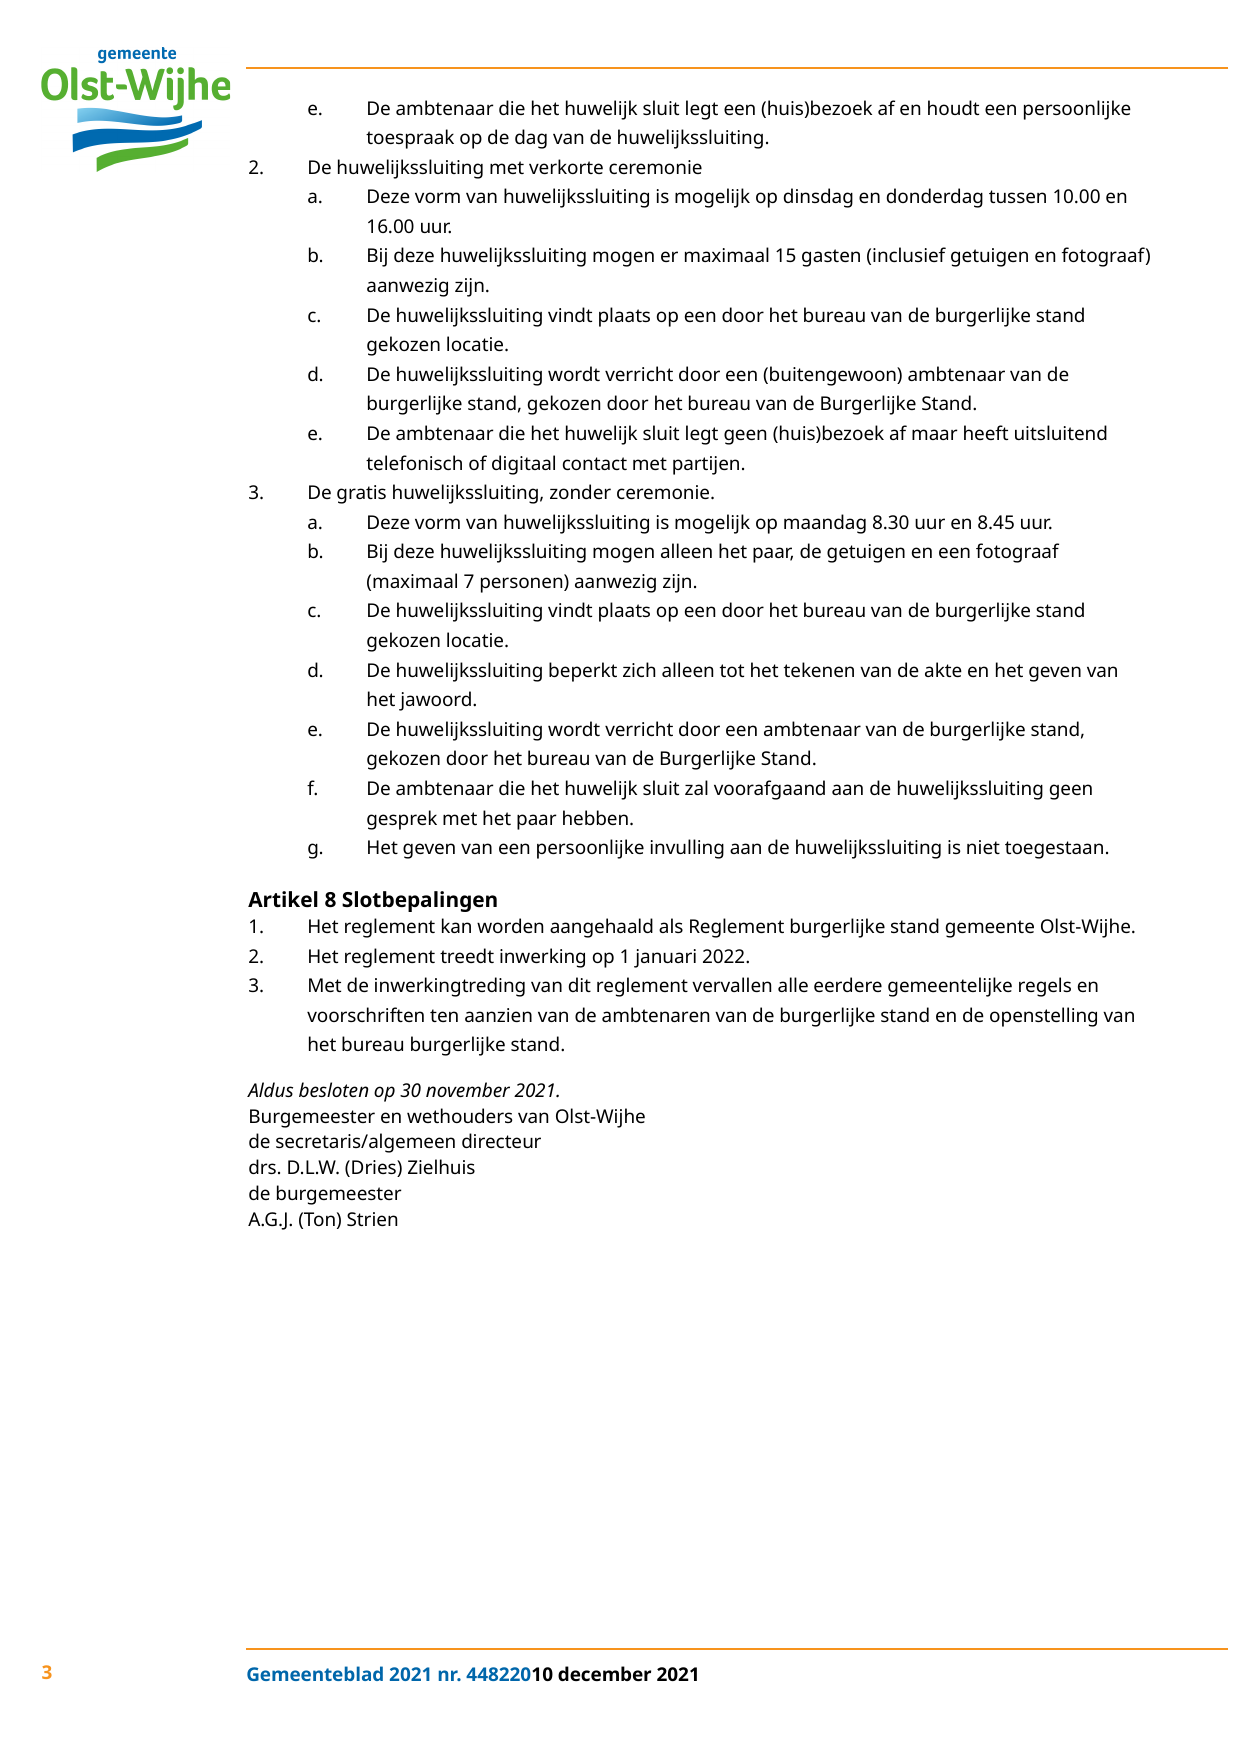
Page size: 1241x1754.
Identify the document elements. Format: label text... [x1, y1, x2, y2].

text Aldus besloten op 30 november 2021. [248, 1077, 1152, 1103]
text de burgemeester [248, 1180, 1152, 1206]
list De gratis huwelijkssluiting, zonder ceremonie. [248, 479, 1152, 505]
list De huwelijkssluiting met verkorte ceremonie [248, 154, 1152, 180]
list De huwelijkssluiting vindt plaats op een door het bureau van de burgerlijke stand gekozen locatie. [307, 302, 1152, 357]
list Met de inwerkingtreding van dit reglement vervallen alle eerdere gemeentelijke regels en voorschriften ten aanzien van de ambtenaren van de burgerlijke stand en de openstelling van het bureau burgerlijke stand. [248, 972, 1152, 1057]
list De huwelijkssluiting beperkt zich alleen tot het tekenen van de akte en het geven van het jawoord. [307, 657, 1152, 712]
list Bij deze huwelijkssluiting mogen alleen het paar, de getuigen en een fotograaf (maximaal 7 personen) aanwezig zijn. [307, 538, 1152, 594]
text de secretaris/algemeen directeur [248, 1129, 1152, 1154]
list De huwelijkssluiting wordt verricht door een ambtenaar van de burgerlijke stand, gekozen door het bureau van de Burgerlijke Stand. [307, 716, 1152, 771]
list Het geven van een persoonlijke invulling aan de huwelijkssluiting is niet toegestaan. [307, 834, 1152, 860]
list Deze vorm van huwelijkssluiting is mogelijk op dinsdag en donderdag tussen 10.00 en 16.00 uur. [307, 183, 1152, 239]
list De huwelijkssluiting wordt verricht door een (buitengewoon) ambtenaar van de burgerlijke stand, gekozen door het bureau van de Burgerlijke Stand. [307, 361, 1152, 416]
list De ambtenaar die het huwelijk sluit legt geen (huis)bezoek af maar heeft uitsluitend telefonisch of digitaal contact met partijen. [307, 420, 1152, 476]
picture [41, 47, 231, 172]
list Het reglement treedt inwerking op 1 januari 2022. [248, 943, 1152, 968]
text drs. D.L.W. (Dries) Zielhuis [248, 1154, 1152, 1180]
text Artikel 8 Slotbepalingen [248, 885, 1152, 913]
list Bij deze huwelijkssluiting mogen er maximaal 15 gasten (inclusief getuigen en fotograaf) aanwezig zijn. [307, 243, 1152, 298]
text A.G.J. (Ton) Strien [248, 1206, 1152, 1232]
list De ambtenaar die het huwelijk sluit legt een (huis)bezoek af en houdt een persoonlijke toespraak op de dag van de huwelijkssluiting. [307, 95, 1152, 150]
list De huwelijkssluiting vindt plaats op een door het bureau van de burgerlijke stand gekozen locatie. [307, 598, 1152, 653]
text Burgemeester en wethouders van Olst-Wijhe [248, 1103, 1152, 1129]
list De ambtenaar die het huwelijk sluit zal voorafgaand aan de huwelijkssluiting geen gesprek met het paar hebben. [307, 775, 1152, 831]
list Het reglement kan worden aangehaald als Reglement burgerlijke stand gemeente Olst-Wijhe. [248, 913, 1152, 939]
list Deze vorm van huwelijkssluiting is mogelijk op maandag 8.30 uur en 8.45 uur. [307, 509, 1152, 535]
